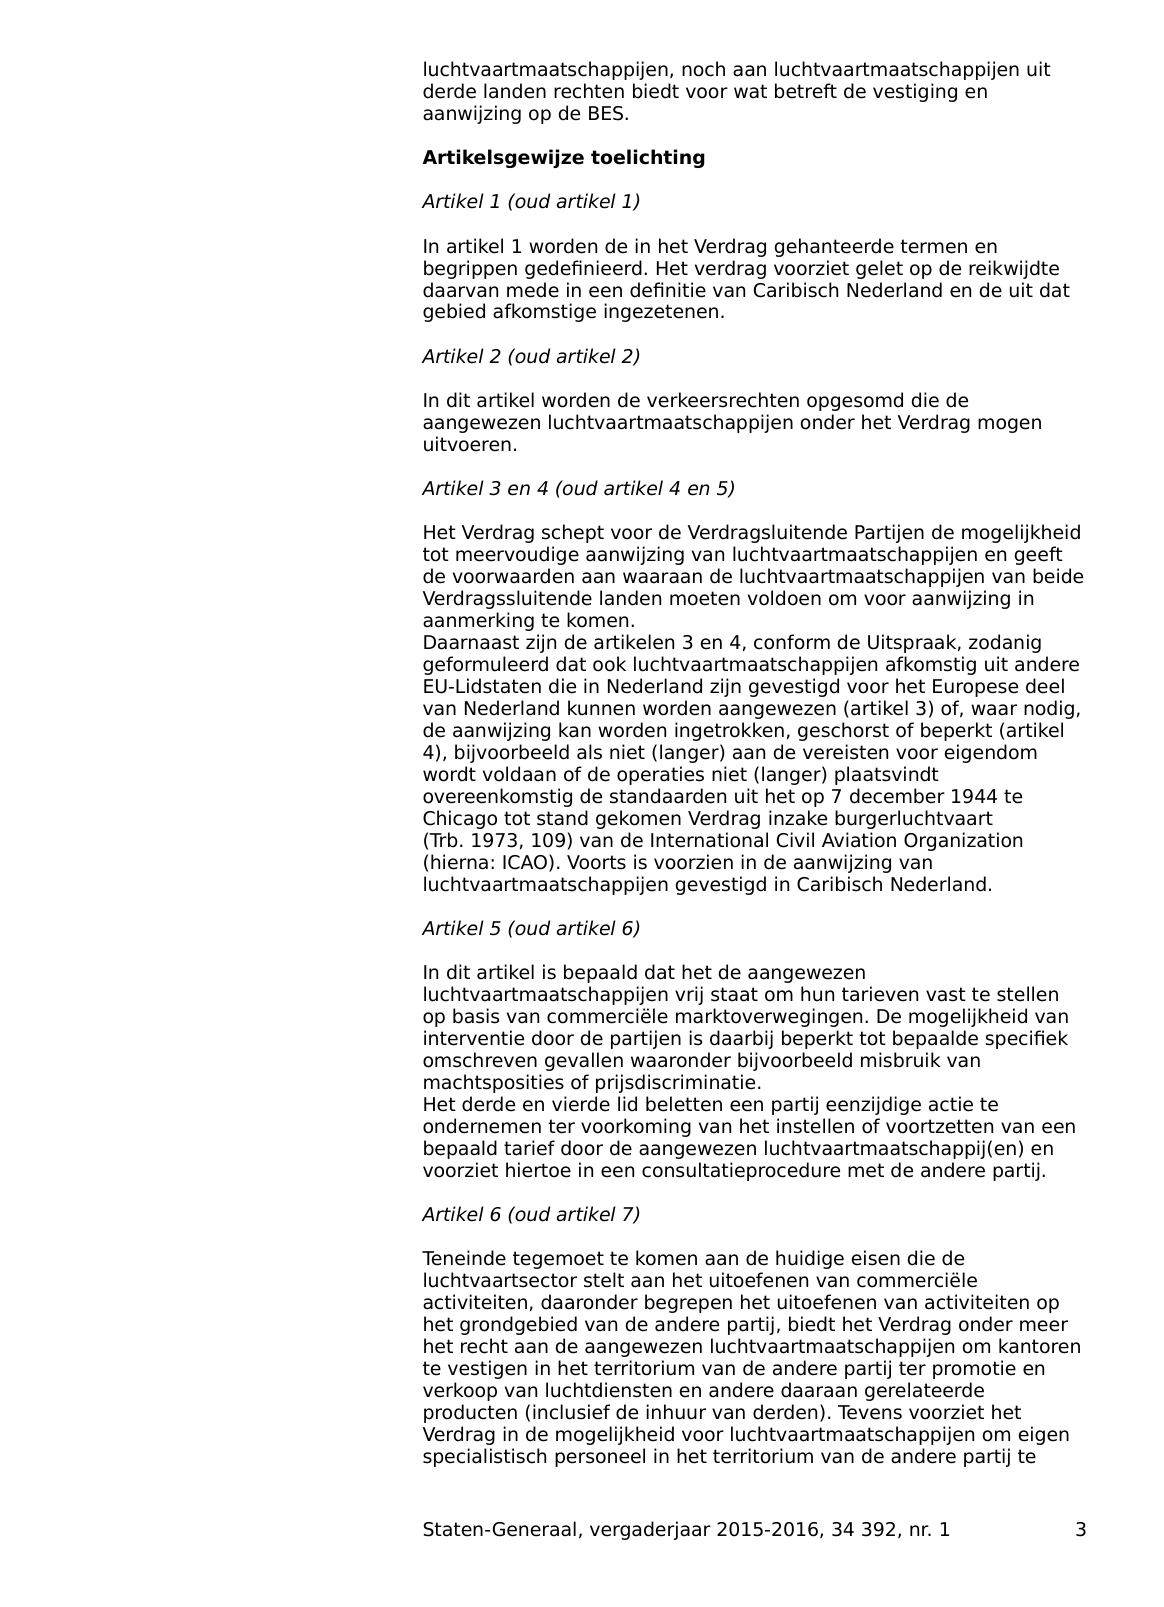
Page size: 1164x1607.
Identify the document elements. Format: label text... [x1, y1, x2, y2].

text In artikel 1 worden de in het Verdrag gehanteerde termen en begrippen gedefinieerd. Het verdrag voorziet gelet op de reikwijdte daarvan mede in een definitie van Caribisch Nederland en de uit dat gebied afkomstige ingezetenen. [422, 236, 1087, 323]
subtitle Artikel 3 en 4 (oud artikel 4 en 5) [422, 478, 1087, 500]
text In dit artikel worden de verkeersrechten opgesomd die de aangewezen luchtvaartmaatschappijen onder het Verdrag mogen uitvoeren. [422, 390, 1087, 456]
text luchtvaartmaatschappijen, noch aan luchtvaartmaatschappijen uit derde landen rechten biedt voor wat betreft de vestiging en aanwijzing op de BES. [422, 59, 1087, 125]
subtitle Artikel 1 (oud artikel 1) [422, 191, 1087, 213]
text In dit artikel is bepaald dat het de aangewezen luchtvaartmaatschappijen vrij staat om hun tarieven vast te stellen op basis van commerciële marktoverwegingen. De mogelijkheid van interventie door de partijen is daarbij beperkt tot bepaalde specifiek omschreven gevallen waaronder bijvoorbeeld misbruik van machtsposities of prijsdiscriminatie. [422, 962, 1087, 1094]
text Het derde en vierde lid beletten een partij eenzijdige actie te ondernemen ter voorkoming van het instellen of voortzetten van een bepaald tarief door de aangewezen luchtvaartmaatschappij(en) en voorziet hiertoe in een consultatieprocedure met de andere partij. [422, 1094, 1087, 1182]
subtitle Artikel 6 (oud artikel 7) [422, 1204, 1087, 1226]
subtitle Artikel 2 (oud artikel 2) [422, 346, 1087, 368]
text Het Verdrag schept voor de Verdragsluitende Partijen de mogelijkheid tot meervoudige aanwijzing van luchtvaartmaatschappijen en geeft de voorwaarden aan waaraan de luchtvaartmaatschappijen van beide Verdragssluitende landen moeten voldoen om voor aanwijzing in aanmerking te komen. [422, 522, 1087, 632]
subtitle Artikel 5 (oud artikel 6) [422, 918, 1087, 940]
text Daarnaast zijn de artikelen 3 en 4, conform de Uitspraak, zodanig geformuleerd dat ook luchtvaartmaatschappijen afkomstig uit andere EU-Lidstaten die in Nederland zijn gevestigd voor het Europese deel van Nederland kunnen worden aangewezen (artikel 3) of, waar nodig, de aanwijzing kan worden ingetrokken, geschorst of beperkt (artikel 4), bijvoorbeeld als niet (langer) aan de vereisten voor eigendom wordt voldaan of de operaties niet (langer) plaatsvindt overeenkomstig de standaarden uit het op 7 december 1944 te Chicago tot stand gekomen Verdrag inzake burgerluchtvaart (Trb. 1973, 109) van de International Civil Aviation Organization (hierna: ICAO). Voorts is voorzien in de aanwijzing van luchtvaartmaatschappijen gevestigd in Caribisch Nederland. [422, 632, 1087, 896]
text Teneinde tegemoet te komen aan de huidige eisen die de luchtvaartsector stelt aan het uitoefenen van commerciële activiteiten, daaronder begrepen het uitoefenen van activiteiten op het grondgebied van de andere partij, biedt het Verdrag onder meer het recht aan de aangewezen luchtvaartmaatschappijen om kantoren te vestigen in het territorium van de andere partij ter promotie en verkoop van luchtdiensten en andere daaraan gerelateerde producten (inclusief de inhuur van derden). Tevens voorziet het Verdrag in de mogelijkheid voor luchtvaartmaatschappijen om eigen specialistisch personeel in het territorium van de andere partij te [422, 1248, 1087, 1468]
subtitle Artikelsgewijze toelichting [422, 147, 1087, 169]
